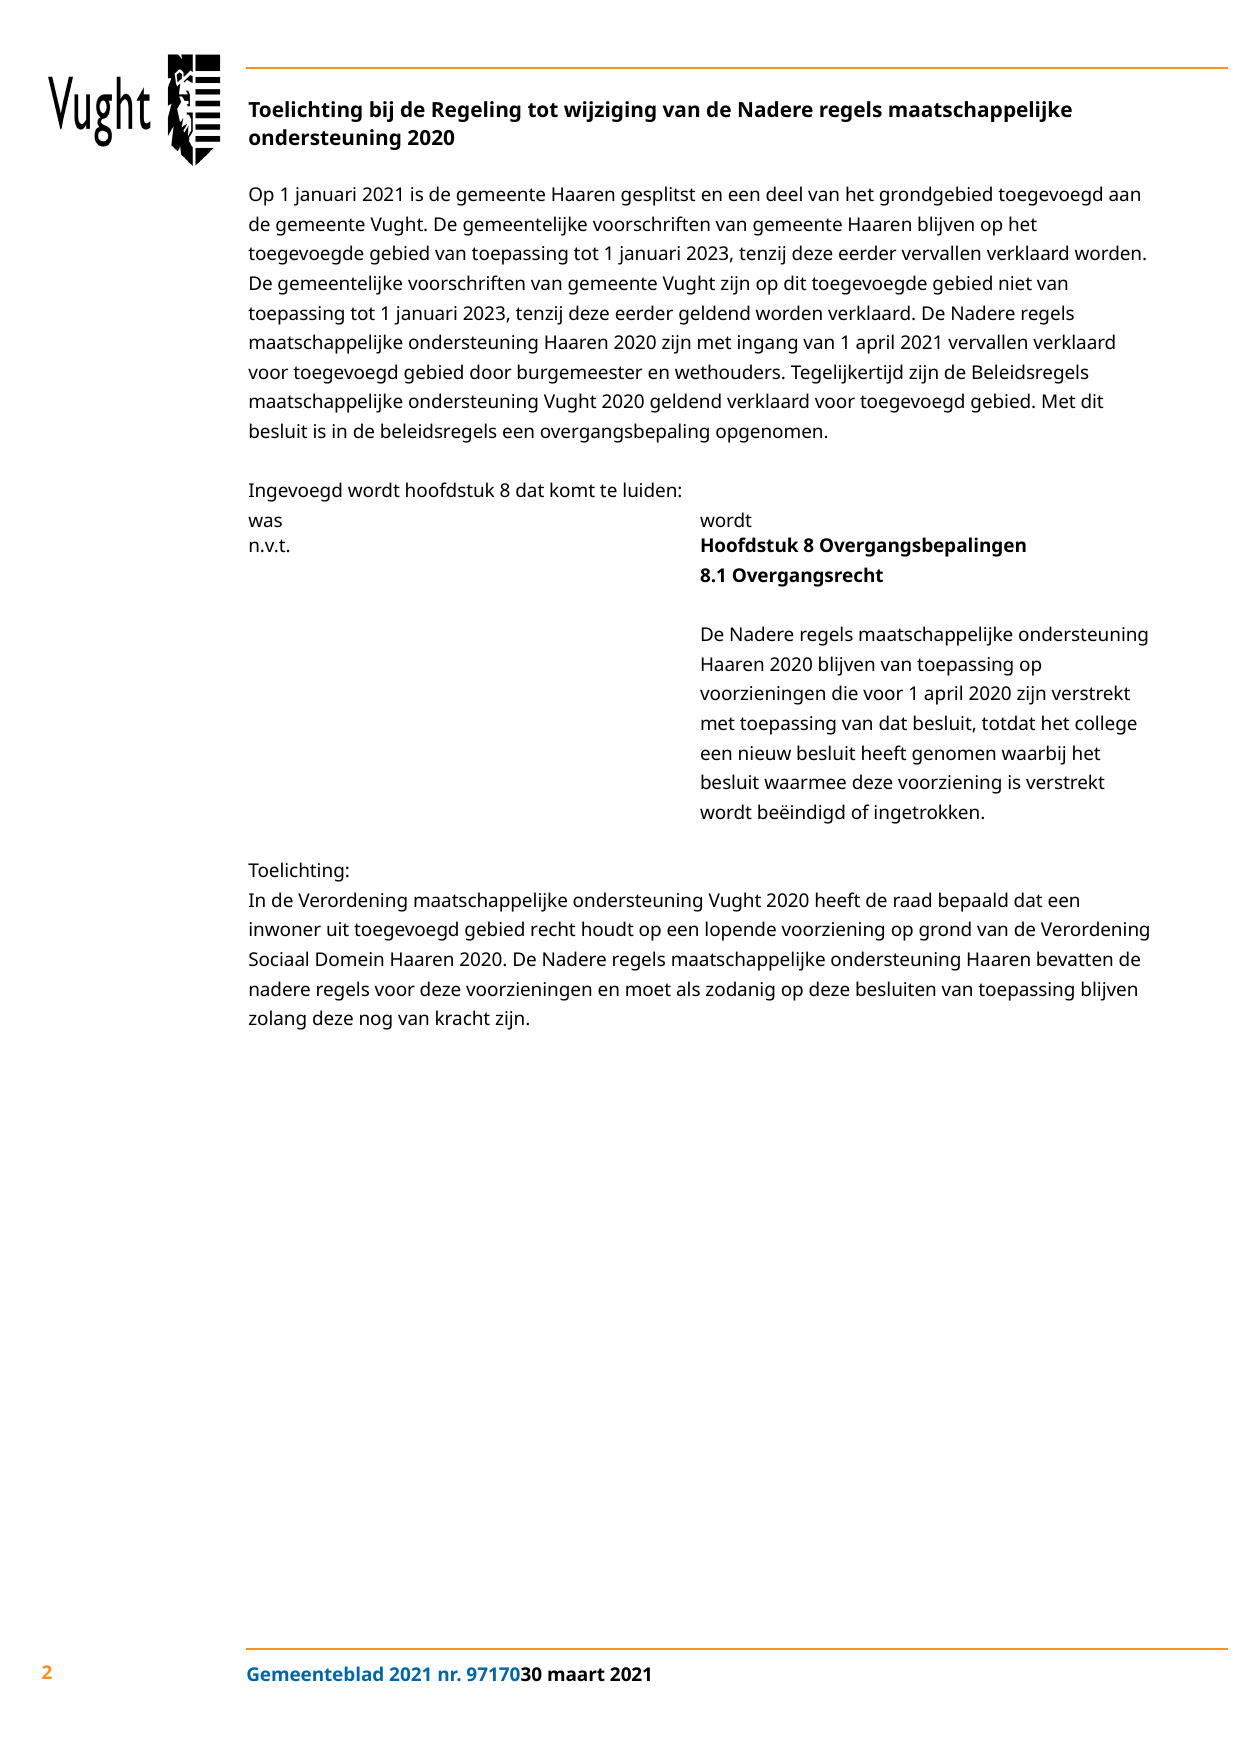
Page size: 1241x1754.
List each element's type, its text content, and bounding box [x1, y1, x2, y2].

table_header wordt [700, 507, 1152, 533]
text In de Verordening maatschappelijke ondersteuning Vught 2020 heeft de raad bepaald dat een inwoner uit toegevoegd gebied recht houdt op een lopende voorziening op grond van de Verordening Sociaal Domein Haaren 2020. De Nadere regels maatschappelijke ondersteuning Haaren bevatten de nadere regels voor deze voorzieningen en moet als zodanig op deze besluiten van toepassing blijven zolang deze nog van kracht zijn. [248, 887, 1152, 1031]
table_header was [248, 507, 700, 533]
text Toelichting: [248, 857, 1152, 883]
picture [41, 47, 231, 172]
table_cell n.v.t. [248, 533, 700, 824]
text Toelichting bij de Regeling tot wijziging van de Nadere regels maatschappelijke ondersteuning 2020 [248, 95, 1152, 152]
text Ingevoegd wordt hoofdstuk 8 dat komt te luiden: [248, 477, 1152, 503]
table_cell Hoofdstuk 8 Overgangsbepalingen 8.1 Overgangsrecht De Nadere regels maatschappelijke ondersteuning Haaren 2020 blijven van toepassing op voorzieningen die voor 1 april 2020 zijn verstrekt met toepassing van dat besluit, totdat het college een nieuw besluit heeft genomen waarbij het besluit waarmee deze voorziening is verstrekt wordt beëindigd of ingetrokken. [700, 533, 1152, 824]
text Op 1 januari 2021 is de gemeente Haaren gesplitst en een deel van het grondgebied toegevoegd aan de gemeente Vught. De gemeentelijke voorschriften van gemeente Haaren blijven op het toegevoegde gebied van toepassing tot 1 januari 2023, tenzij deze eerder vervallen verklaard worden. De gemeentelijke voorschriften van gemeente Vught zijn op dit toegevoegde gebied niet van toepassing tot 1 januari 2023, tenzij deze eerder geldend worden verklaard. De Nadere regels maatschappelijke ondersteuning Haaren 2020 zijn met ingang van 1 april 2021 vervallen verklaard voor toegevoegd gebied door burgemeester en wethouders. Tegelijkertijd zijn de Beleidsregels maatschappelijke ondersteuning Vught 2020 geldend verklaard voor toegevoegd gebied. Met dit besluit is in de beleidsregels een overgangsbepaling opgenomen. [248, 181, 1152, 444]
